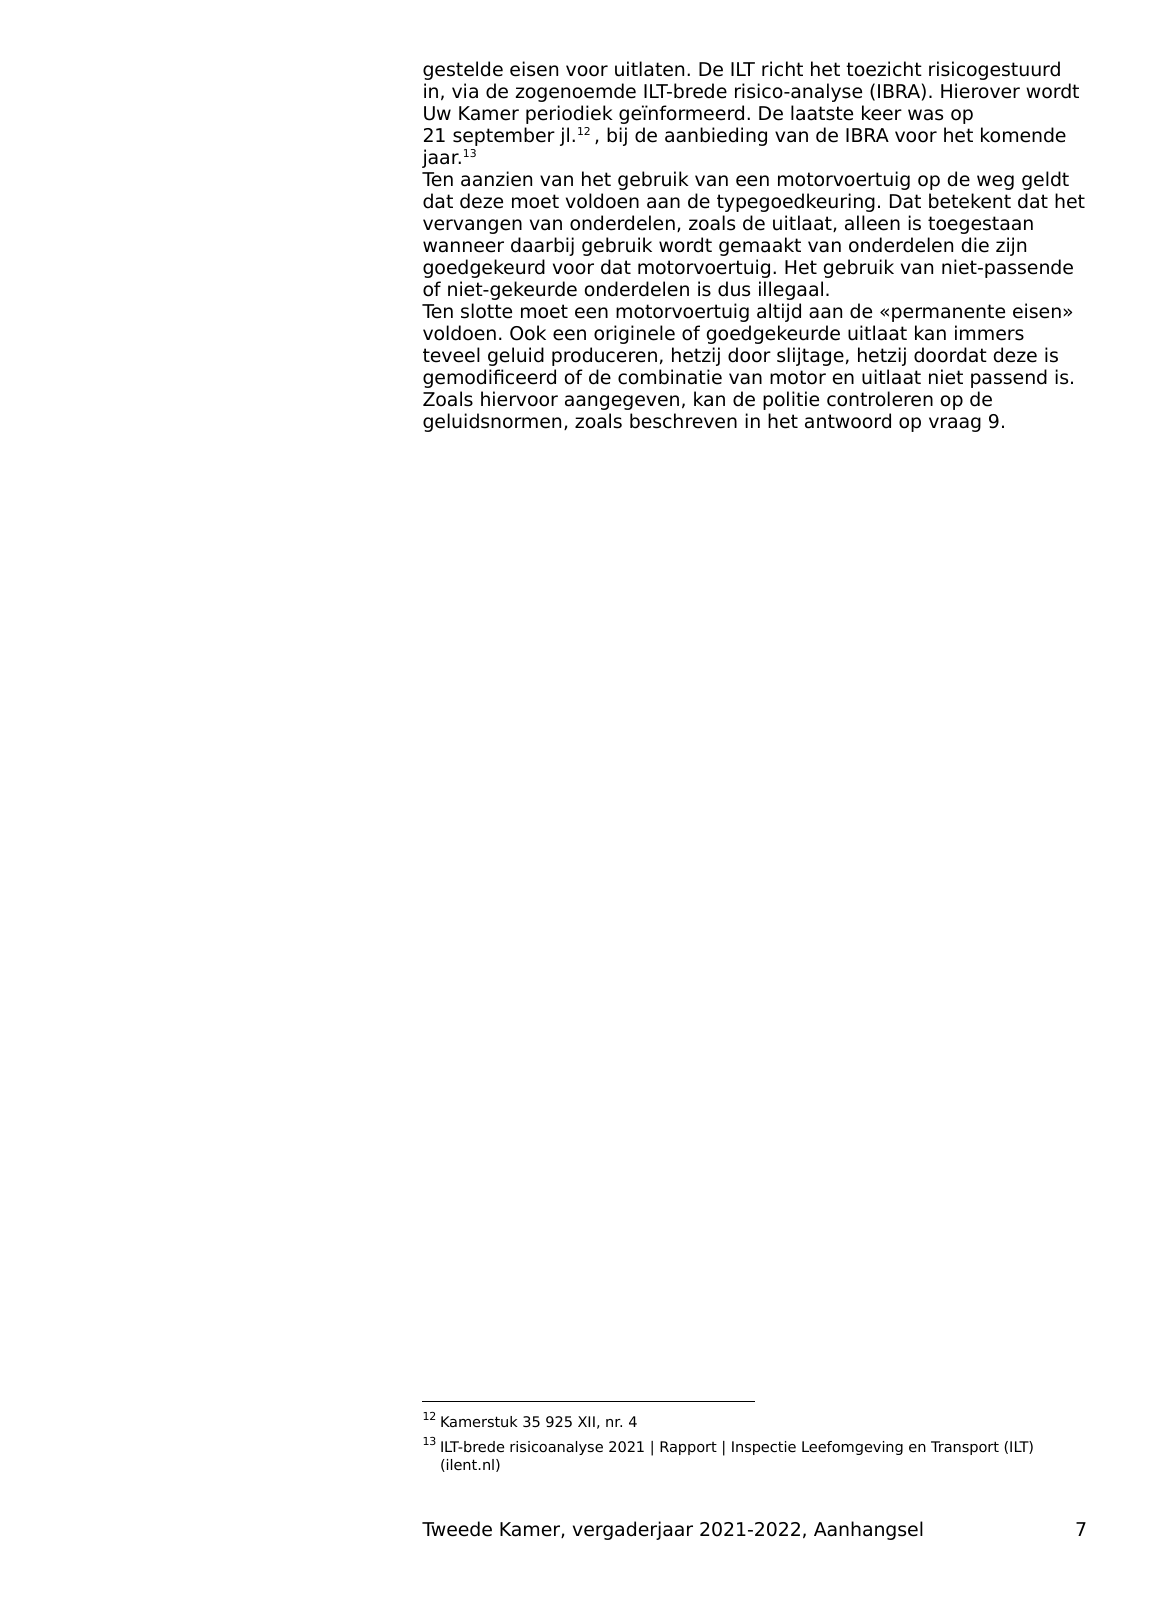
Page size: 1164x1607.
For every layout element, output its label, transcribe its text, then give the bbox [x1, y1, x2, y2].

text Ten aanzien van het gebruik van een motorvoertuig op de weg geldt dat deze moet voldoen aan de typegoedkeuring. Dat betekent dat het vervangen van onderdelen, zoals de uitlaat, alleen is toegestaan wanneer daarbij gebruik wordt gemaakt van onderdelen die zijn goedgekeurd voor dat motorvoertuig. Het gebruik van niet-passende of niet-gekeurde onderdelen is dus illegaal. [422, 169, 1087, 301]
text Kamerstuk 35 925 XII, nr. 4 [422, 1410, 1087, 1432]
text gestelde eisen voor uitlaten. De ILT richt het toezicht risicogestuurd in, via de zogenoemde ILT-brede risico-analyse (IBRA). Hierover wordt Uw Kamer periodiek geïnformeerd. De laatste keer was op 21 september jl., bij de aanbieding van de IBRA voor het komende jaar. [422, 59, 1087, 169]
text Ten slotte moet een motorvoertuig altijd aan de «permanente eisen» voldoen. Ook een originele of goedgekeurde uitlaat kan immers teveel geluid produceren, hetzij door slijtage, hetzij doordat deze is gemodificeerd of de combinatie van motor en uitlaat niet passend is. Zoals hiervoor aangegeven, kan de politie controleren op de geluidsnormen, zoals beschreven in het antwoord op vraag 9. [422, 301, 1087, 433]
text ILT-brede risicoanalyse 2021 | Rapport | Inspectie Leefomgeving en Transport (ILT) (ilent.nl) [422, 1435, 1087, 1474]
